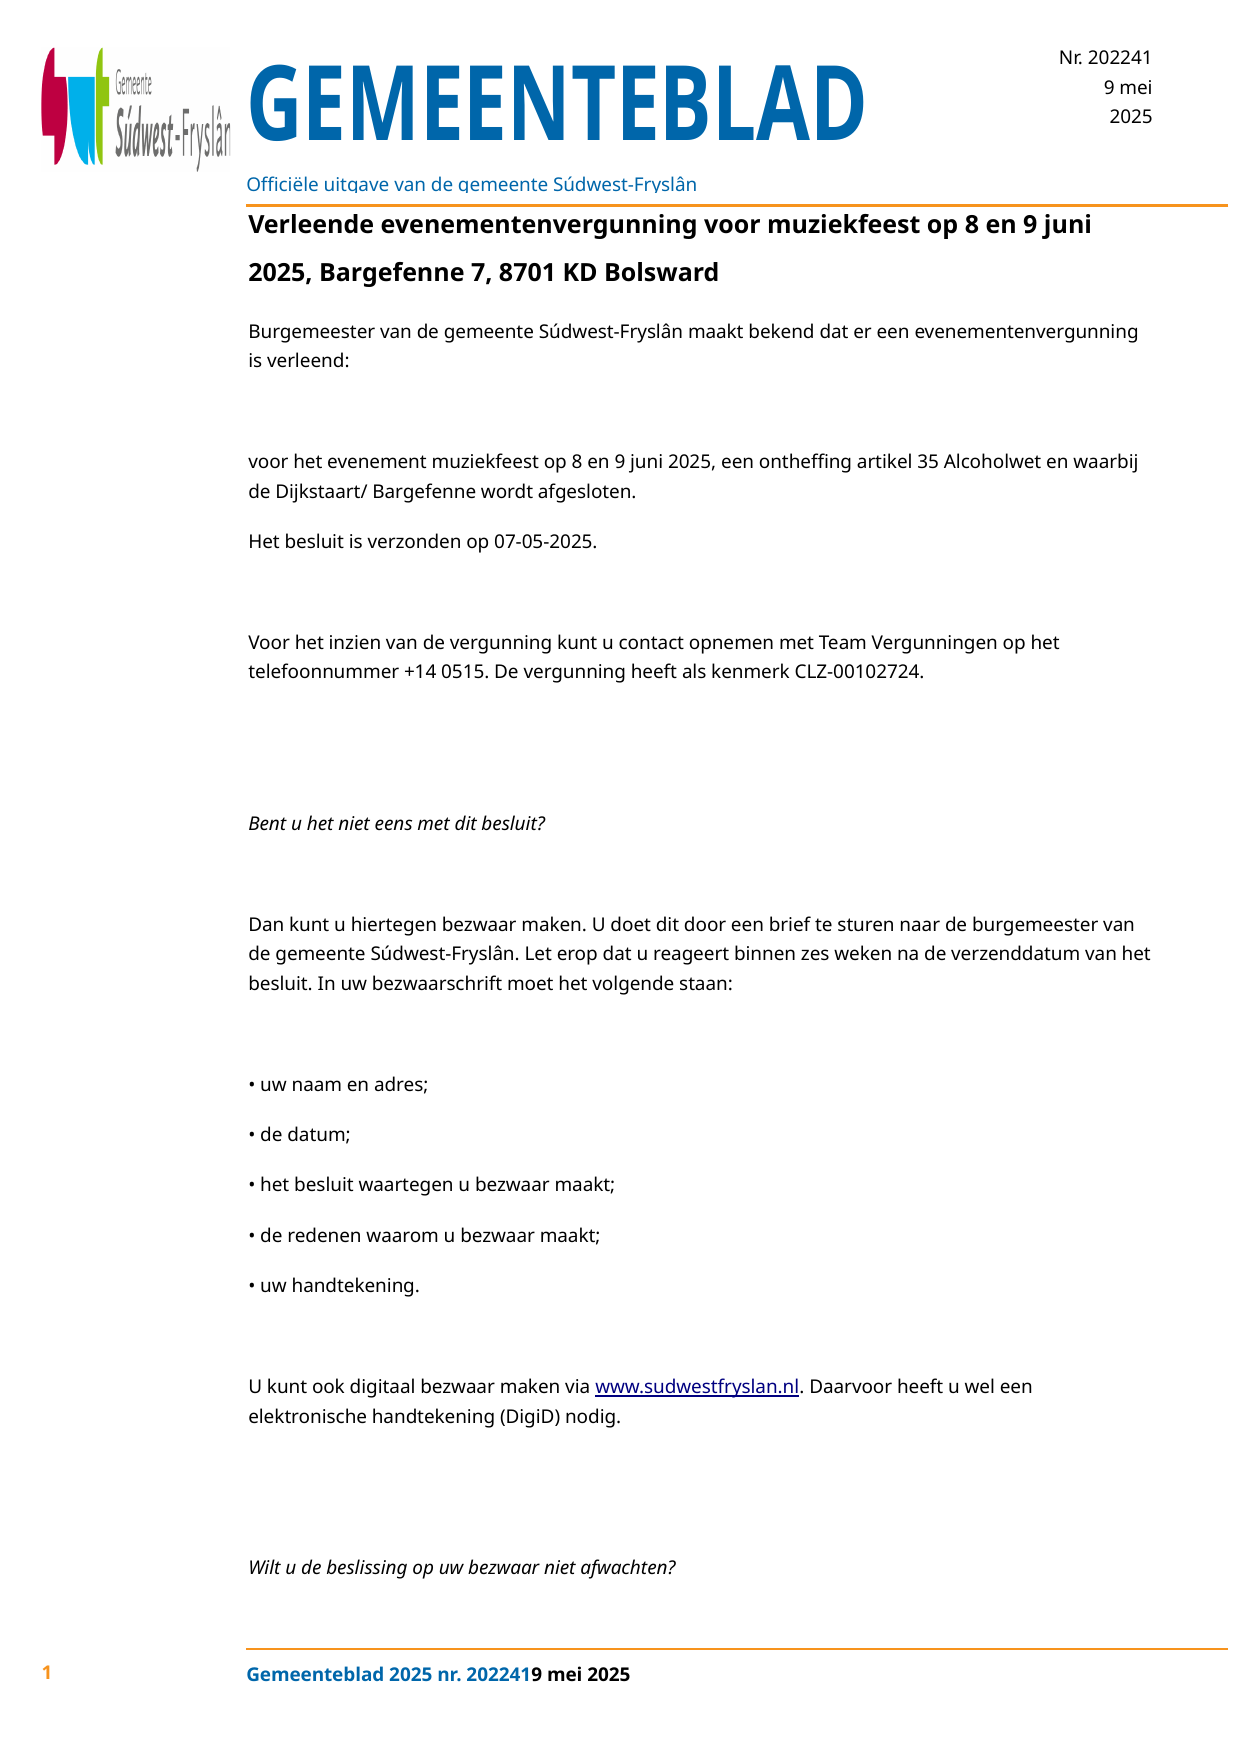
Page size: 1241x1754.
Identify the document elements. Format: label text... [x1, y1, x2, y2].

text Het besluit is verzonden op 07-05-2025. [248, 528, 1152, 554]
text • het besluit waartegen u bezwaar maakt; [248, 1172, 1152, 1197]
text Voor het inzien van de vergunning kunt u contact opnemen met Team Vergunningen op het telefoonnummer +14 0515. De vergunning heeft als kenmerk CLZ-00102724. [248, 629, 1152, 684]
text Wilt u de beslissing op uw bezwaar niet afwachten? [248, 1554, 1152, 1580]
text Bent u het niet eens met dit besluit? [248, 810, 1152, 836]
text • de redenen waarom u bezwaar maakt; [248, 1222, 1152, 1248]
text Dan kunt u hiertegen bezwaar maken. U doet dit door een brief te sturen naar de burgemeester van de gemeente Súdwest-Fryslân. Let erop dat u reageert binnen zes weken na de verzenddatum van het besluit. In uw bezwaarschrift moet het volgende staan: [248, 911, 1152, 996]
text Burgemeester van de gemeente Súdwest-Fryslân maakt bekend dat er een evenementenvergunning is verleend: [248, 318, 1152, 373]
text • uw naam en adres; [248, 1071, 1152, 1097]
text • uw handtekening. [248, 1272, 1152, 1298]
text Verleende evenementenvergunning voor muziekfeest op 8 en 9 juni 2025, Bargefenne 7, 8701 KD Bolsward [248, 207, 1152, 288]
text U kunt ook digitaal bezwaar maken via www.sudwestfryslan.nl. Daarvoor heeft u wel een elektronische handtekening (DigiD) nodig. [248, 1373, 1152, 1429]
text • de datum; [248, 1121, 1152, 1147]
text voor het evenement muziekfeest op 8 en 9 juni 2025, een ontheffing artikel 35 Alcoholwet en waarbij de Dijkstaart/ Bargefenne wordt afgesloten. [248, 448, 1152, 504]
picture [41, 47, 231, 172]
